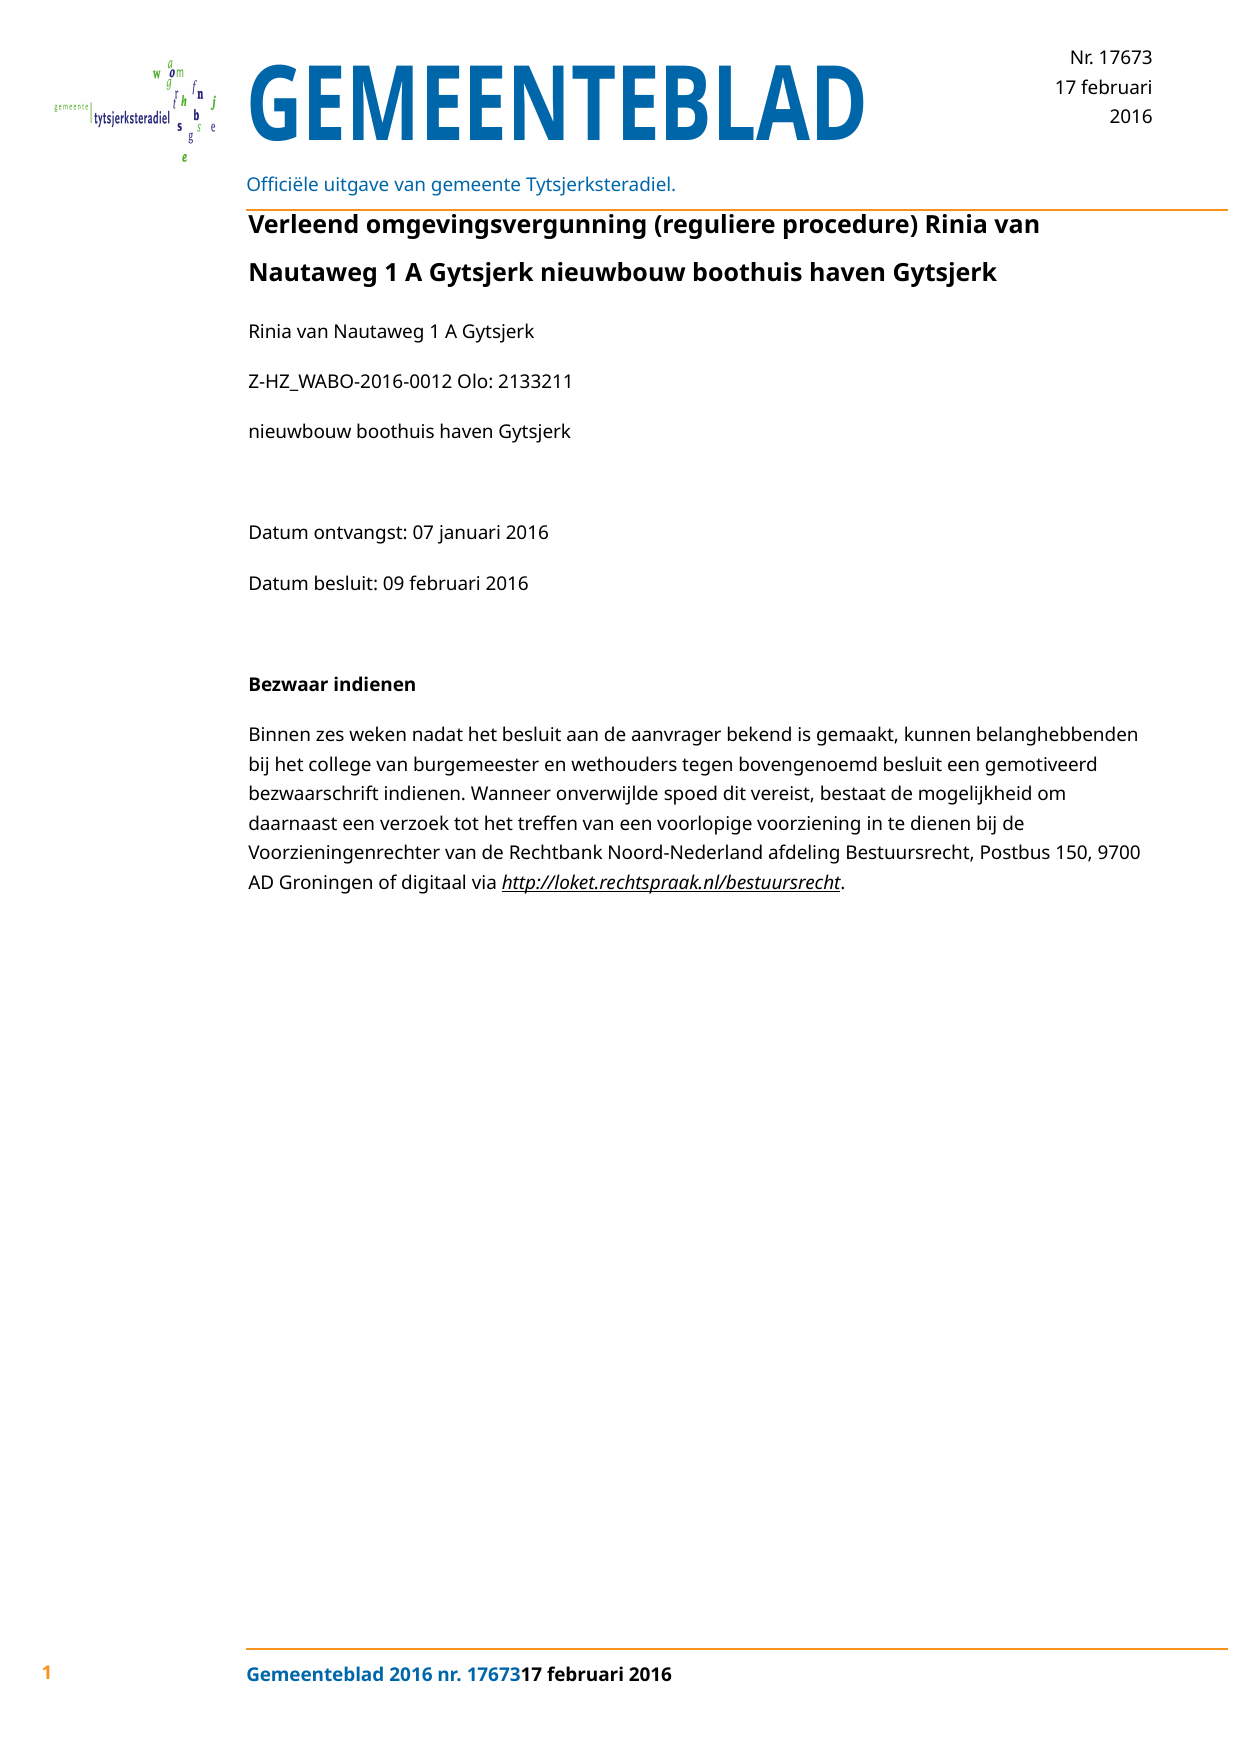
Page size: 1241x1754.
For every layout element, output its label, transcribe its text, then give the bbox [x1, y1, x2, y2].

text nieuwbouw boothuis haven Gytsjerk [248, 419, 1152, 444]
text Z-HZ_WABO-2016-0012 Olo: 2133211 [248, 368, 1152, 394]
text Binnen zes weken nadat het besluit aan de aanvrager bekend is gemaakt, kunnen belanghebbenden bij het college van burgemeester en wethouders tegen bovengenoemd besluit een gemotiveerd bezwaarschrift indienen. Wanneer onverwijlde spoed dit vereist, bestaat de mogelijkheid om daarnaast een verzoek tot het treffen van een voorlopige voorziening in te dienen bij de Voorzieningenrechter van de Rechtbank Noord-Nederland afdeling Bestuursrecht, Postbus 150, 9700 AD Groningen of digitaal via http://loket.rechtspraak.nl/bestuursrecht. [248, 721, 1152, 895]
text Datum ontvangst: 07 januari 2016 [248, 519, 1152, 545]
text Rinia van Nautaweg 1 A Gytsjerk [248, 318, 1152, 344]
text Datum besluit: 09 februari 2016 [248, 570, 1152, 596]
text Verleend omgevingsvergunning (reguliere procedure) Rinia van Nautaweg 1 A Gytsjerk nieuwbouw boothuis haven Gytsjerk [248, 211, 1152, 288]
text Bezwaar indienen [248, 671, 1152, 697]
picture [41, 47, 231, 172]
